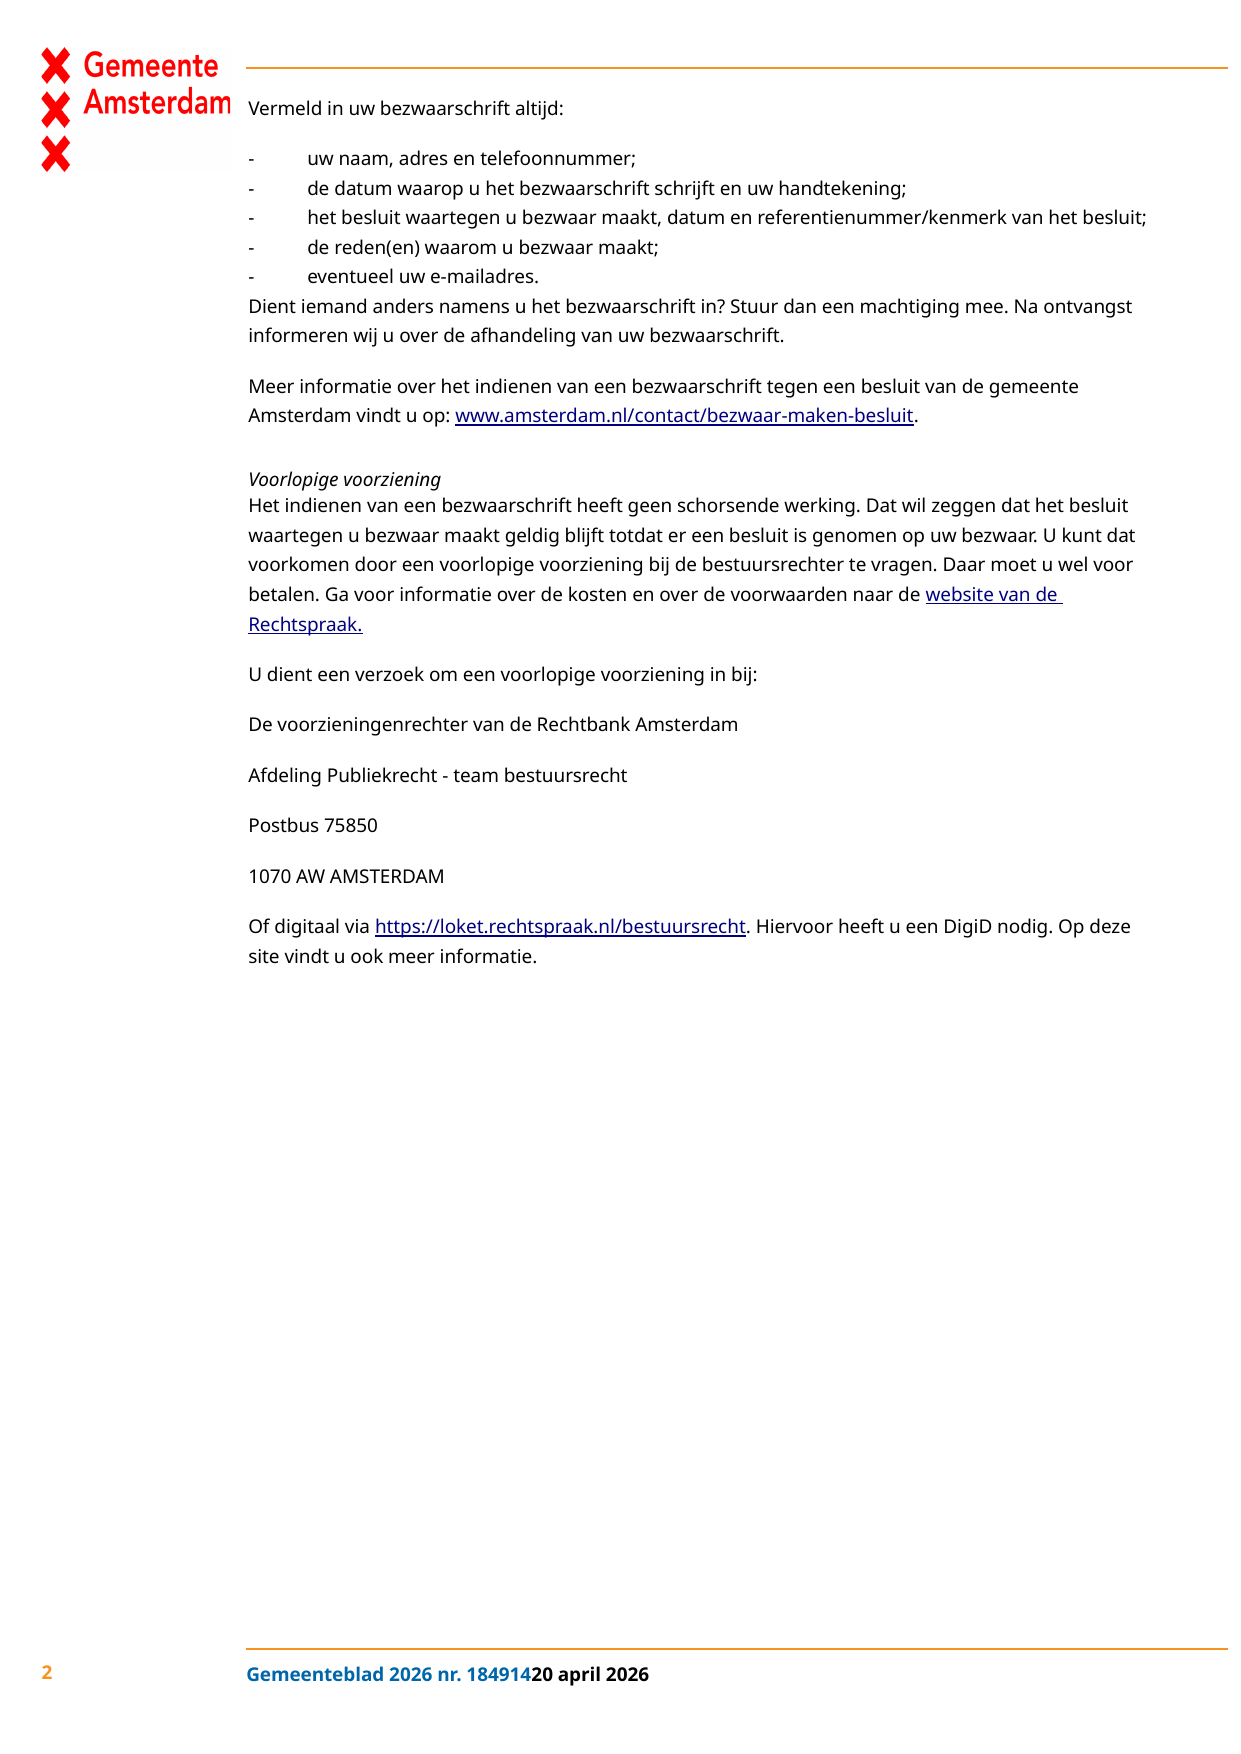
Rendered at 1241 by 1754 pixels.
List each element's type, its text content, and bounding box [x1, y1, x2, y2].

text Vermeld in uw bezwaarschrift altijd: [248, 95, 1152, 121]
text U dient een verzoek om een voorlopige voorziening in bij: [248, 661, 1152, 687]
text Dient iemand anders namens u het bezwaarschrift in? Stuur dan een machtiging mee. Na ontvangst informeren wij u over de afhandeling van uw bezwaarschrift. [248, 293, 1152, 348]
text Of digitaal via https://loket.rechtspraak.nl/bestuursrecht. Hiervoor heeft u een DigiD nodig. Op deze site vindt u ook meer informatie. [248, 913, 1152, 968]
list eventueel uw e-mailadres. [248, 263, 1152, 289]
list de datum waarop u het bezwaarschrift schrijft en uw handtekening; [248, 175, 1152, 201]
list de reden(en) waarom u bezwaar maakt; [248, 234, 1152, 260]
text 1070 AW AMSTERDAM [248, 863, 1152, 888]
text Postbus 75850 [248, 812, 1152, 838]
list het besluit waartegen u bezwaar maakt, datum en referentienummer/kenmerk van het besluit; [248, 204, 1152, 230]
text Afdeling Publiekrecht - team bestuursrecht [248, 762, 1152, 788]
text De voorzieningenrechter van de Rechtbank Amsterdam [248, 712, 1152, 737]
picture [41, 47, 231, 172]
text Voorlopige voorziening [248, 467, 1152, 492]
text Meer informatie over het indienen van een bezwaarschrift tegen een besluit van de gemeente Amsterdam vindt u op: www.amsterdam.nl/contact/bezwaar-maken-besluit. [248, 373, 1152, 428]
text Het indienen van een bezwaarschrift heeft geen schorsende werking. Dat wil zeggen dat het besluit waartegen u bezwaar maakt geldig blijft totdat er een besluit is genomen op uw bezwaar. U kunt dat voorkomen door een voorlopige voorziening bij de bestuursrechter te vragen. Daar moet u wel voor betalen. Ga voor informatie over de kosten en over de voorwaarden naar de website van de Rechtspraak. [248, 492, 1152, 636]
list uw naam, adres en telefoonnummer; [248, 145, 1152, 171]
